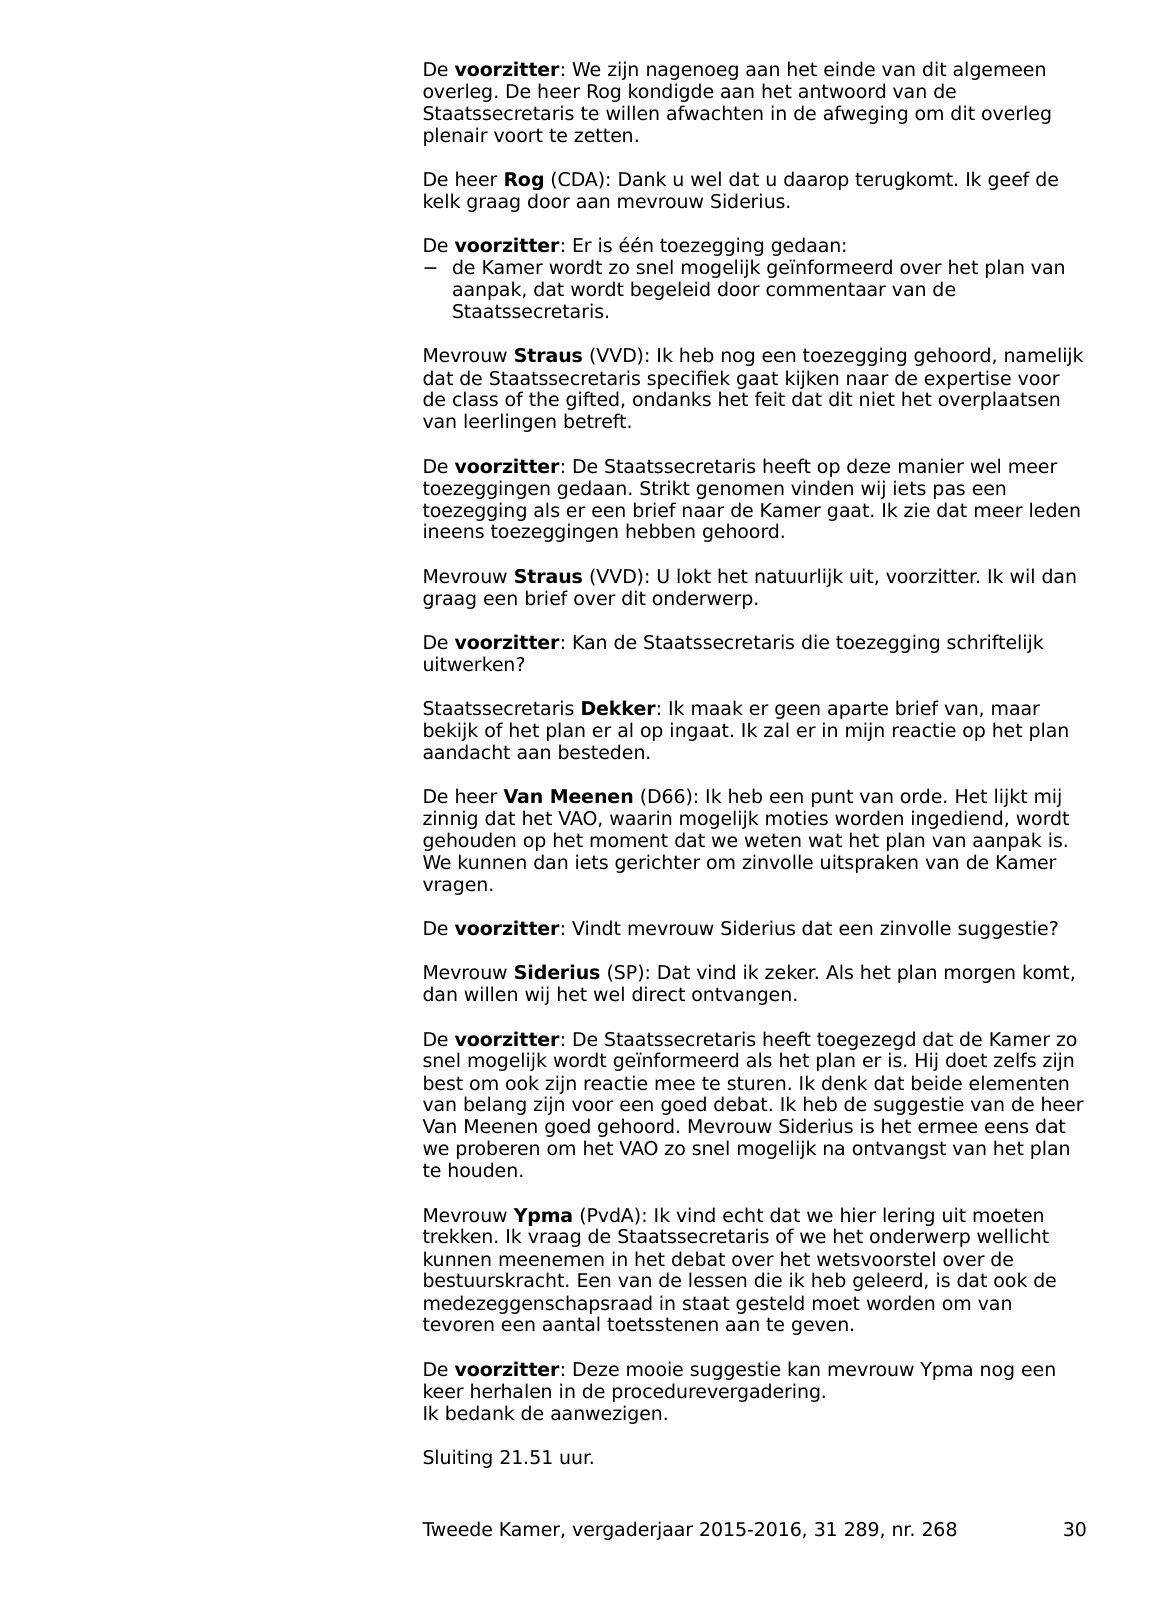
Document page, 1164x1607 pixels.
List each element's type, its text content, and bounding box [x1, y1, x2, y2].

text Mevrouw Ypma (PvdA): Ik vind echt dat we hier lering uit moeten trekken. Ik vraag de Staatssecretaris of we het onderwerp wellicht kunnen meenemen in het debat over het wetsvoorstel over de bestuurskracht. Een van de lessen die ik heb geleerd, is dat ook de medezeggenschapsraad in staat gesteld moet worden om van tevoren een aantal toetsstenen aan te geven. [422, 1204, 1087, 1336]
text Staatssecretaris Dekker: Ik maak er geen aparte brief van, maar bekijk of het plan er al op ingaat. Ik zal er in mijn reactie op het plan aandacht aan besteden. [422, 698, 1087, 764]
text De voorzitter: De Staatssecretaris heeft toegezegd dat de Kamer zo snel mogelijk wordt geïnformeerd als het plan er is. Hij doet zelfs zijn best om ook zijn reactie mee te sturen. Ik denk dat beide elementen van belang zijn voor een goed debat. Ik heb de suggestie van de heer Van Meenen goed gehoord. Mevrouw Siderius is het ermee eens dat we proberen om het VAO zo snel mogelijk na ontvangst van het plan te houden. [422, 1028, 1087, 1182]
text De voorzitter: Er is één toezegging gedaan: [422, 235, 1087, 257]
text Ik bedank de aanwezigen. [422, 1402, 1087, 1424]
text De voorzitter: De Staatssecretaris heeft op deze manier wel meer toezeggingen gedaan. Strikt genomen vinden wij iets pas een toezegging als er een brief naar de Kamer gaat. Ik zie dat meer leden ineens toezeggingen hebben gehoord. [422, 456, 1087, 543]
text Mevrouw Siderius (SP): Dat vind ik zeker. Als het plan morgen komt, dan willen wij het wel direct ontvangen. [422, 962, 1087, 1006]
text De voorzitter: Vindt mevrouw Siderius dat een zinvolle suggestie? [422, 918, 1087, 940]
text De voorzitter: We zijn nagenoeg aan het einde van dit algemeen overleg. De heer Rog kondigde aan het antwoord van de Staatssecretaris te willen afwachten in de afweging om dit overleg plenair voort te zetten. [422, 59, 1087, 147]
text De heer Van Meenen (D66): Ik heb een punt van orde. Het lijkt mij zinnig dat het VAO, waarin mogelijk moties worden ingediend, wordt gehouden op het moment dat we weten wat het plan van aanpak is. We kunnen dan iets gerichter om zinvolle uitspraken van de Kamer vragen. [422, 786, 1087, 896]
text Mevrouw Straus (VVD): U lokt het natuurlijk uit, voorzitter. Ik wil dan graag een brief over dit onderwerp. [422, 566, 1087, 609]
text Mevrouw Straus (VVD): Ik heb nog een toezegging gehoord, namelijk dat de Staatssecretaris specifiek gaat kijken naar de expertise voor de class of the gifted, ondanks het feit dat dit niet het overplaatsen van leerlingen betreft. [422, 345, 1087, 433]
text − de Kamer wordt zo snel mogelijk geïnformeerd over het plan van aanpak, dat wordt begeleid door commentaar van de Staatssecretaris. [422, 257, 1087, 323]
text De voorzitter: Deze mooie suggestie kan mevrouw Ypma nog een keer herhalen in de procedurevergadering. [422, 1358, 1087, 1402]
text Sluiting 21.51 uur. [422, 1447, 1087, 1469]
text De voorzitter: Kan de Staatssecretaris die toezegging schriftelijk uitwerken? [422, 632, 1087, 676]
text De heer Rog (CDA): Dank u wel dat u daarop terugkomt. Ik geef de kelk graag door aan mevrouw Siderius. [422, 169, 1087, 213]
